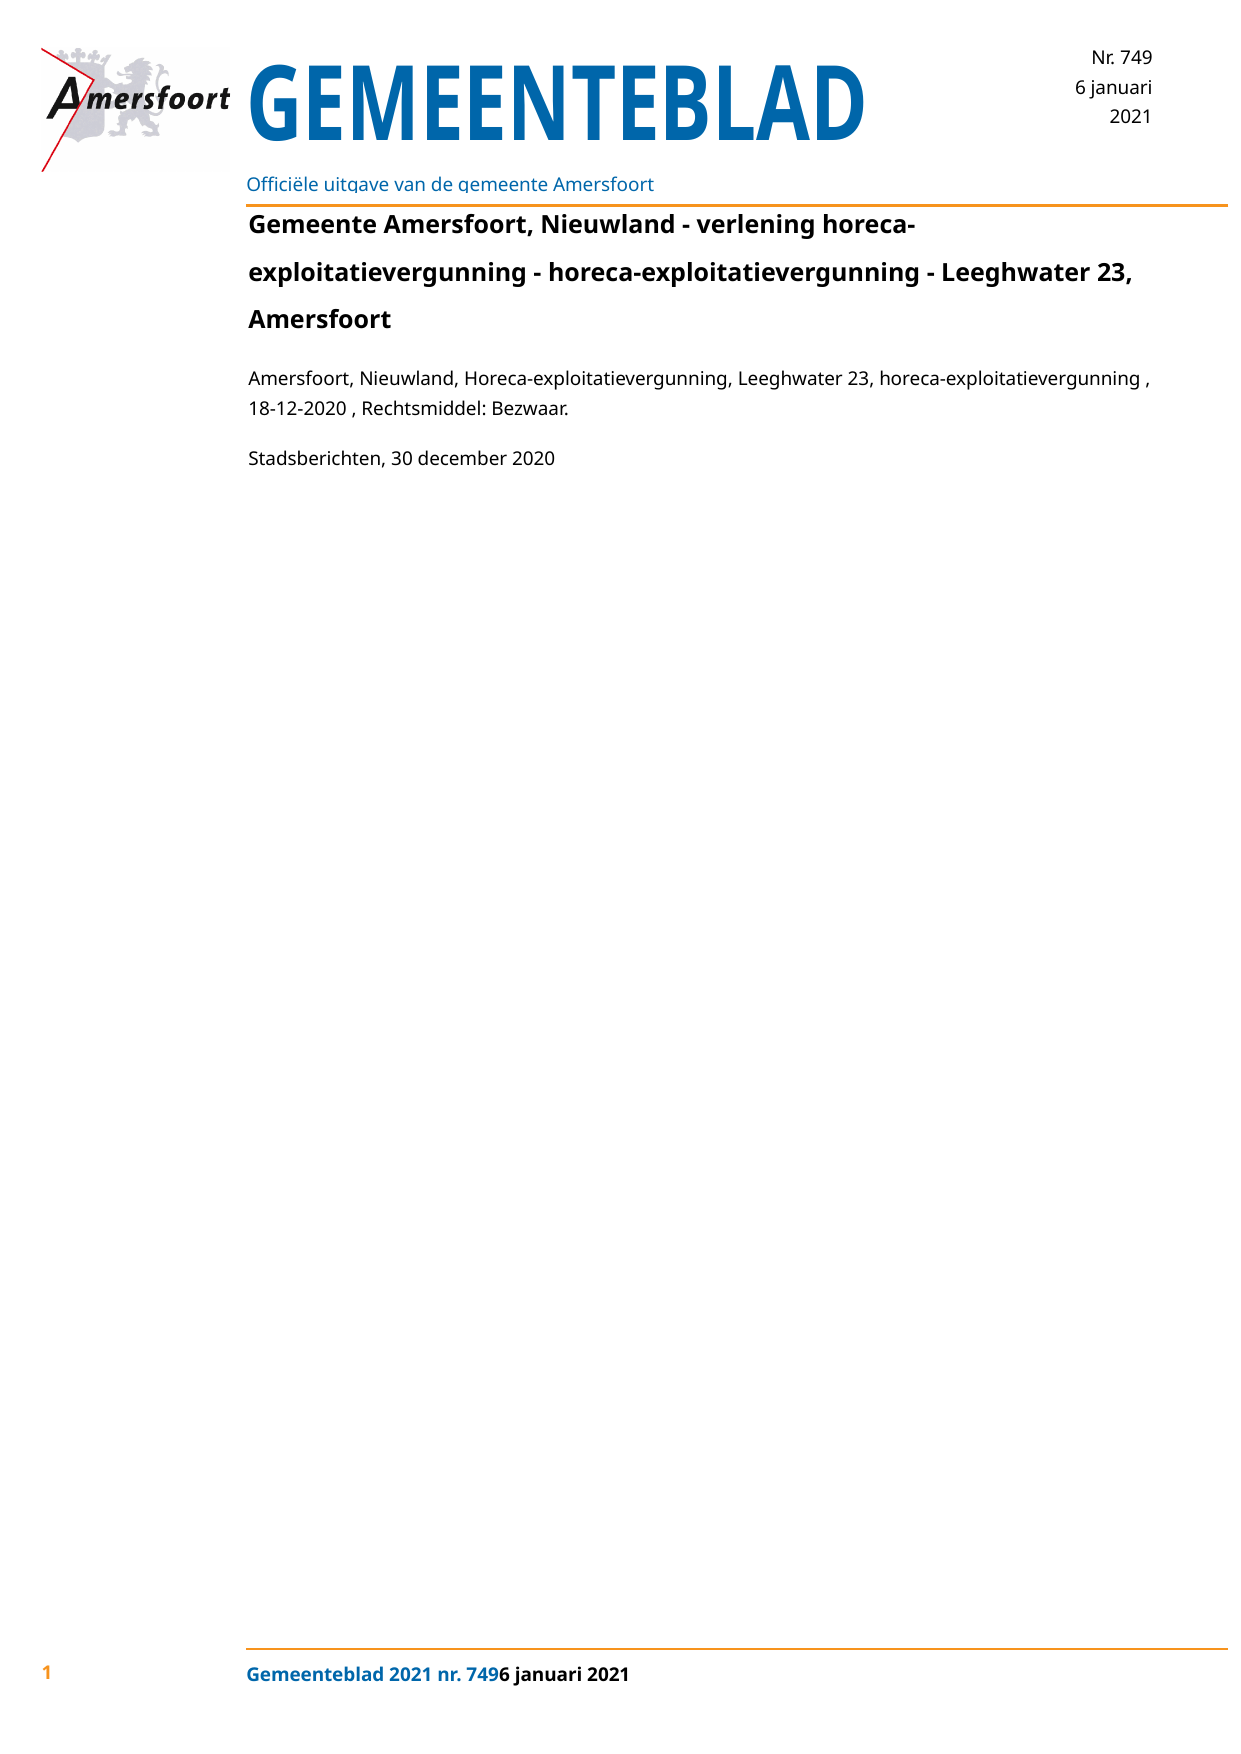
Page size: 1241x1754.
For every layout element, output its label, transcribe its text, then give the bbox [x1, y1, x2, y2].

text Stadsberichten, 30 december 2020 [248, 446, 1152, 471]
picture [41, 47, 231, 172]
text Gemeente Amersfoort, Nieuwland - verlening horeca-exploitatievergunning - horeca-exploitatievergunning - Leeghwater 23, Amersfoort [248, 207, 1152, 336]
text Amersfoort, Nieuwland, Horeca-exploitatievergunning, Leeghwater 23, horeca-exploitatievergunning , 18-12-2020 , Rechtsmiddel: Bezwaar. [248, 366, 1152, 421]
